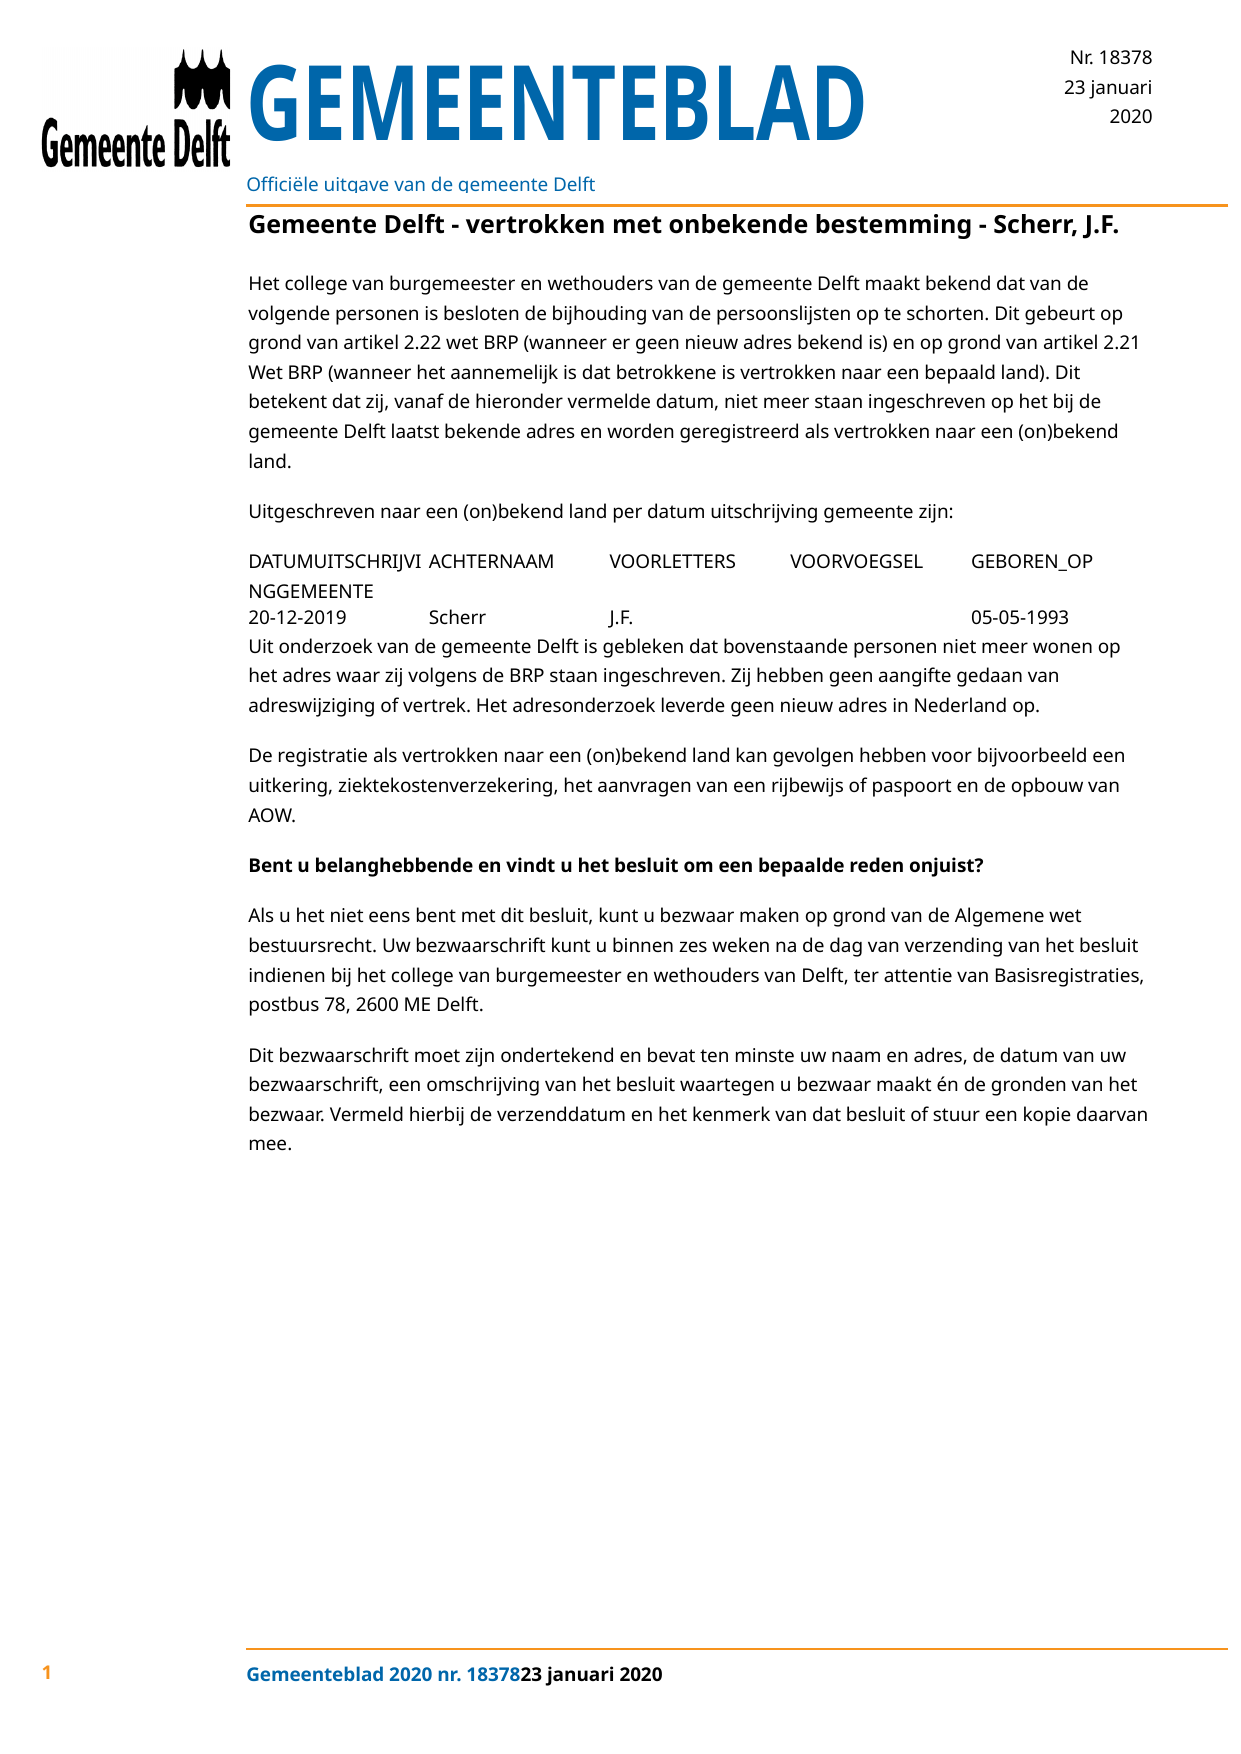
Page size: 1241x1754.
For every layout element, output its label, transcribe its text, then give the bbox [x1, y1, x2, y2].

text Uitgeschreven naar een (on)bekend land per datum uitschrijving gemeente zijn: [248, 498, 1152, 524]
table_header VOORVOEGSEL [790, 549, 971, 604]
text Bent u belanghebbende en vindt u het besluit om een bepaalde reden onjuist? [248, 852, 1152, 878]
table_cell 20-12-2019 [248, 604, 429, 630]
text Gemeente Delft - vertrokken met onbekende bestemming - Scherr, J.F. [248, 207, 1152, 241]
table_cell Scherr [429, 604, 609, 630]
picture [41, 47, 231, 172]
text Het college van burgemeester en wethouders van de gemeente Delft maakt bekend dat van de volgende personen is besloten de bijhouding van de persoonslijsten op te schorten. Dit gebeurt op grond van artikel 2.22 wet BRP (wanneer er geen nieuw adres bekend is) en op grond van artikel 2.21 Wet BRP (wanneer het aannemelijk is dat betrokkene is vertrokken naar een bepaald land). Dit betekent dat zij, vanaf de hieronder vermelde datum, niet meer staan ingeschreven op het bij de gemeente Delft laatst bekende adres en worden geregistreerd als vertrokken naar een (on)bekend land. [248, 270, 1152, 473]
text Dit bezwaarschrift moet zijn ondertekend en bevat ten minste uw naam en adres, de datum van uw bezwaarschrift, een omschrijving van het besluit waartegen u bezwaar maakt én de gronden van het bezwaar. Vermeld hierbij de verzenddatum en het kenmerk van dat besluit of stuur een kopie daarvan mee. [248, 1042, 1152, 1156]
table_cell J.F. [609, 604, 790, 630]
table_header VOORLETTERS [609, 549, 790, 604]
table_header DATUMUITSCHRIJVINGGEMEENTE [248, 549, 429, 604]
text De registratie als vertrokken naar een (on)bekend land kan gevolgen hebben voor bijvoorbeeld een uitkering, ziektekostenverzekering, het aanvragen van een rijbewijs of paspoort en de opbouw van AOW. [248, 743, 1152, 827]
table_cell 05-05-1993 [971, 604, 1152, 630]
table_header ACHTERNAAM [429, 549, 609, 604]
text Uit onderzoek van de gemeente Delft is gebleken dat bovenstaande personen niet meer wonen op het adres waar zij volgens de BRP staan ingeschreven. Zij hebben geen aangifte gedaan van adreswijziging of vertrek. Het adresonderzoek leverde geen nieuw adres in Nederland op. [248, 633, 1152, 718]
table_cell [790, 604, 971, 630]
text Als u het niet eens bent met dit besluit, kunt u bezwaar maken op grond van de Algemene wet bestuursrecht. Uw bezwaarschrift kunt u binnen zes weken na de dag van verzending van het besluit indienen bij het college van burgemeester en wethouders van Delft, ter attentie van Basisregistraties, postbus 78, 2600 ME Delft. [248, 903, 1152, 1017]
table_header GEBOREN_OP [971, 549, 1152, 604]
